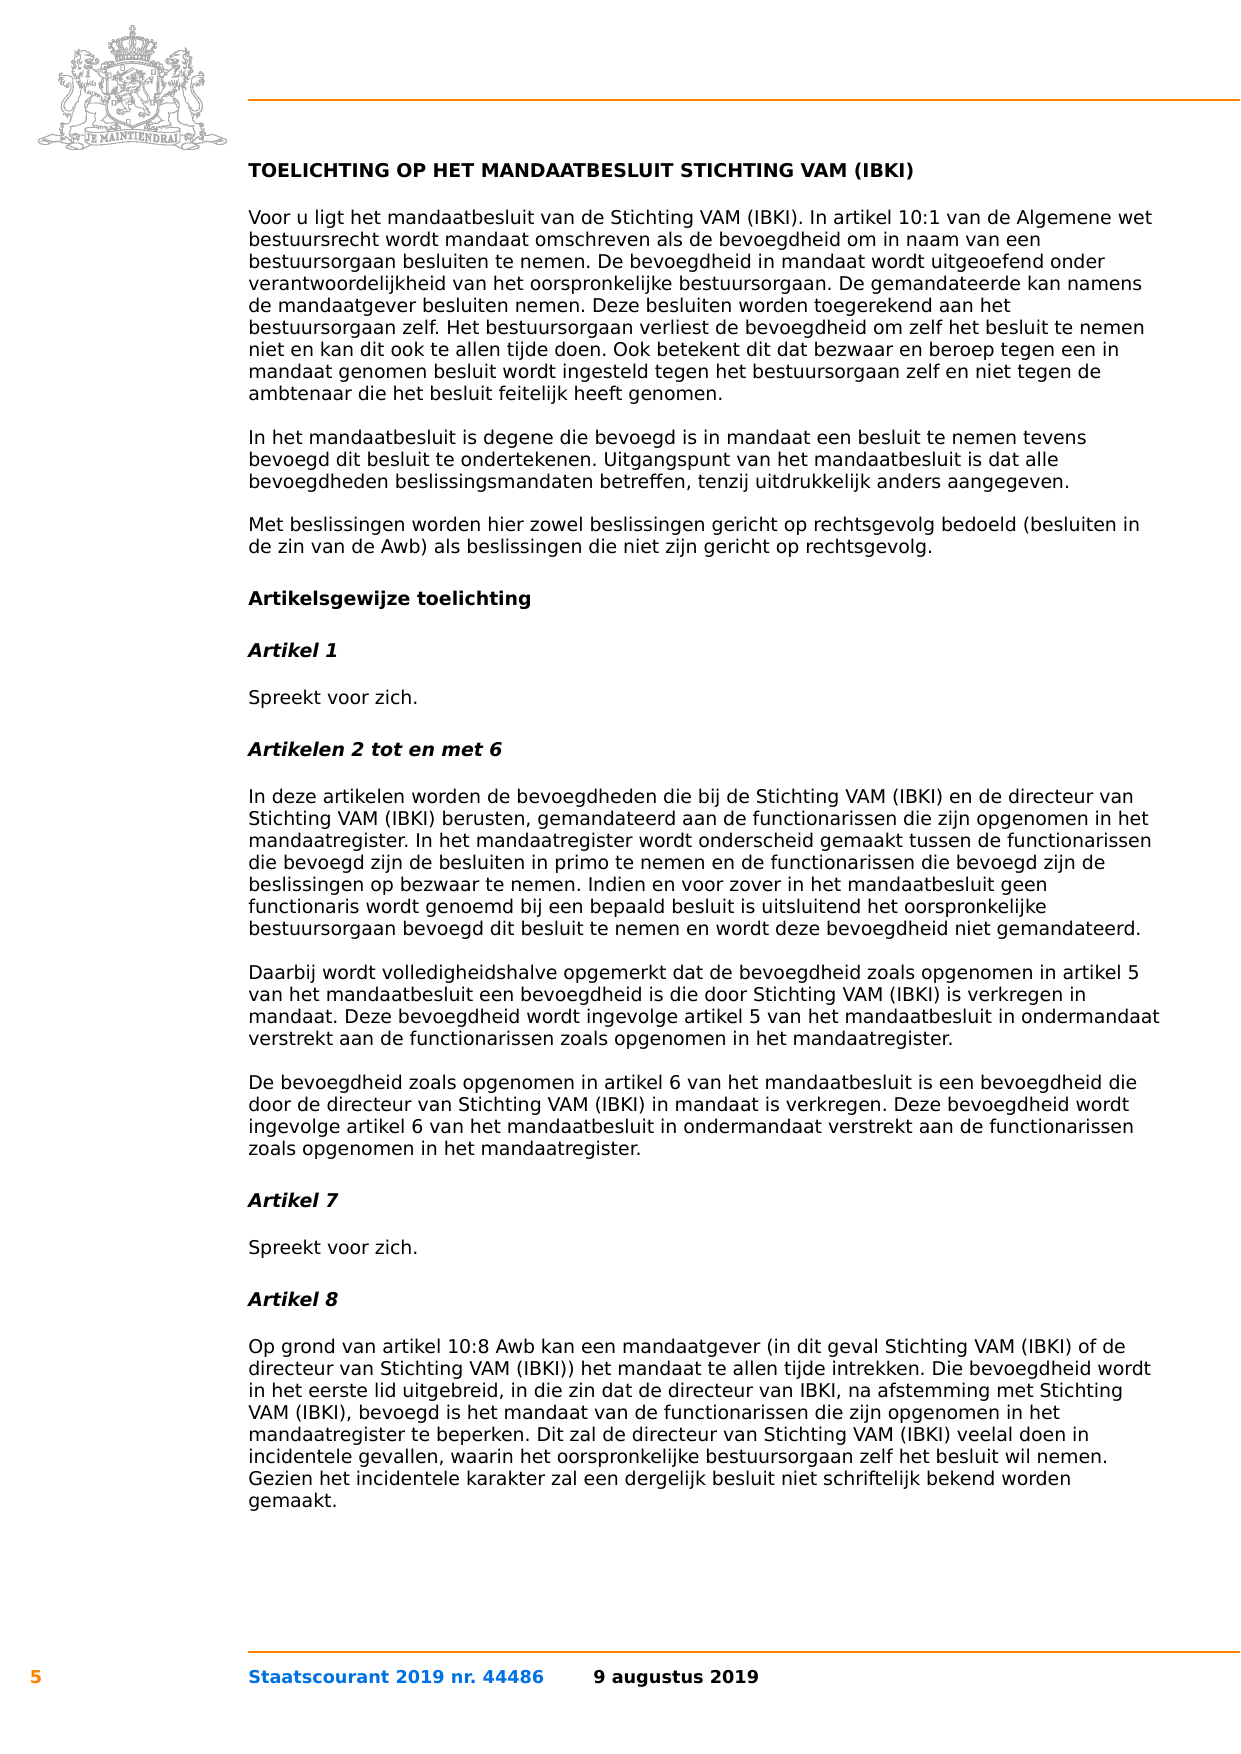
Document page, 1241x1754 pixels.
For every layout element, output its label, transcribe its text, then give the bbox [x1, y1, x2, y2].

text Daarbij wordt volledigheidshalve opgemerkt dat de bevoegdheid zoals opgenomen in artikel 5 van het mandaatbesluit een bevoegdheid is die door Stichting VAM (IBKI) is verkregen in mandaat. Deze bevoegdheid wordt ingevolge artikel 5 van het mandaatbesluit in ondermandaat verstrekt aan de functionarissen zoals opgenomen in het mandaatregister. [248, 962, 1163, 1050]
subtitle Artikel 8 [248, 1289, 1163, 1311]
subtitle Artikelsgewijze toelichting [248, 588, 1163, 610]
text Spreekt voor zich. [248, 1237, 1163, 1259]
text Op grond van artikel 10:8 Awb kan een mandaatgever (in dit geval Stichting VAM (IBKI) of de directeur van Stichting VAM (IBKI)) het mandaat te allen tijde intrekken. Die bevoegdheid wordt in het eerste lid uitgebreid, in die zin dat de directeur van IBKI, na afstemming met Stichting VAM (IBKI), bevoegd is het mandaat van de functionarissen die zijn opgenomen in het mandaatregister te beperken. Dit zal de directeur van Stichting VAM (IBKI) veelal doen in incidentele gevallen, waarin het oorspronkelijke bestuursorgaan zelf het besluit wil nemen. Gezien het incidentele karakter zal een dergelijk besluit niet schriftelijk bekend worden gemaakt. [248, 1336, 1163, 1511]
text In het mandaatbesluit is degene die bevoegd is in mandaat een besluit te nemen tevens bevoegd dit besluit te ondertekenen. Uitgangspunt van het mandaatbesluit is dat alle bevoegdheden beslissingsmandaten betreffen, tenzij uitdrukkelijk anders aangegeven. [248, 427, 1163, 492]
subtitle Artikelen 2 tot en met 6 [248, 739, 1163, 761]
text Spreekt voor zich. [248, 687, 1163, 709]
picture [38, 25, 227, 150]
text De bevoegdheid zoals opgenomen in artikel 6 van het mandaatbesluit is een bevoegdheid die door de directeur van Stichting VAM (IBKI) in mandaat is verkregen. Deze bevoegdheid wordt ingevolge artikel 6 van het mandaatbesluit in ondermandaat verstrekt aan de functionarissen zoals opgenomen in het mandaatregister. [248, 1072, 1163, 1160]
text Voor u ligt het mandaatbesluit van de Stichting VAM (IBKI). In artikel 10:1 van de Algemene wet bestuursrecht wordt mandaat omschreven als de bevoegdheid om in naam van een bestuursorgaan besluiten te nemen. De bevoegdheid in mandaat wordt uitgeoefend onder verantwoordelijkheid van het oorspronkelijke bestuursorgaan. De gemandateerde kan namens de mandaatgever besluiten nemen. Deze besluiten worden toegerekend aan het bestuursorgaan zelf. Het bestuursorgaan verliest de bevoegdheid om zelf het besluit te nemen niet en kan dit ook te allen tijde doen. Ook betekent dit dat bezwaar en beroep tegen een in mandaat genomen besluit wordt ingesteld tegen het bestuursorgaan zelf en niet tegen de ambtenaar die het besluit feitelijk heeft genomen. [248, 207, 1163, 405]
subtitle Artikel 7 [248, 1190, 1163, 1212]
subtitle Artikel 1 [248, 640, 1163, 662]
text In deze artikelen worden de bevoegdheden die bij de Stichting VAM (IBKI) en de directeur van Stichting VAM (IBKI) berusten, gemandateerd aan de functionarissen die zijn opgenomen in het mandaatregister. In het mandaatregister wordt onderscheid gemaakt tussen de functionarissen die bevoegd zijn de besluiten in primo te nemen en de functionarissen die bevoegd zijn de beslissingen op bezwaar te nemen. Indien en voor zover in het mandaatbesluit geen functionaris wordt genoemd bij een bepaald besluit is uitsluitend het oorspronkelijke bestuursorgaan bevoegd dit besluit te nemen en wordt deze bevoegdheid niet gemandateerd. [248, 786, 1163, 940]
subtitle TOELICHTING OP HET MANDAATBESLUIT STICHTING VAM (IBKI) [248, 160, 1163, 182]
text Met beslissingen worden hier zowel beslissingen gericht op rechtsgevolg bedoeld (besluiten in de zin van de Awb) als beslissingen die niet zijn gericht op rechtsgevolg. [248, 514, 1163, 558]
